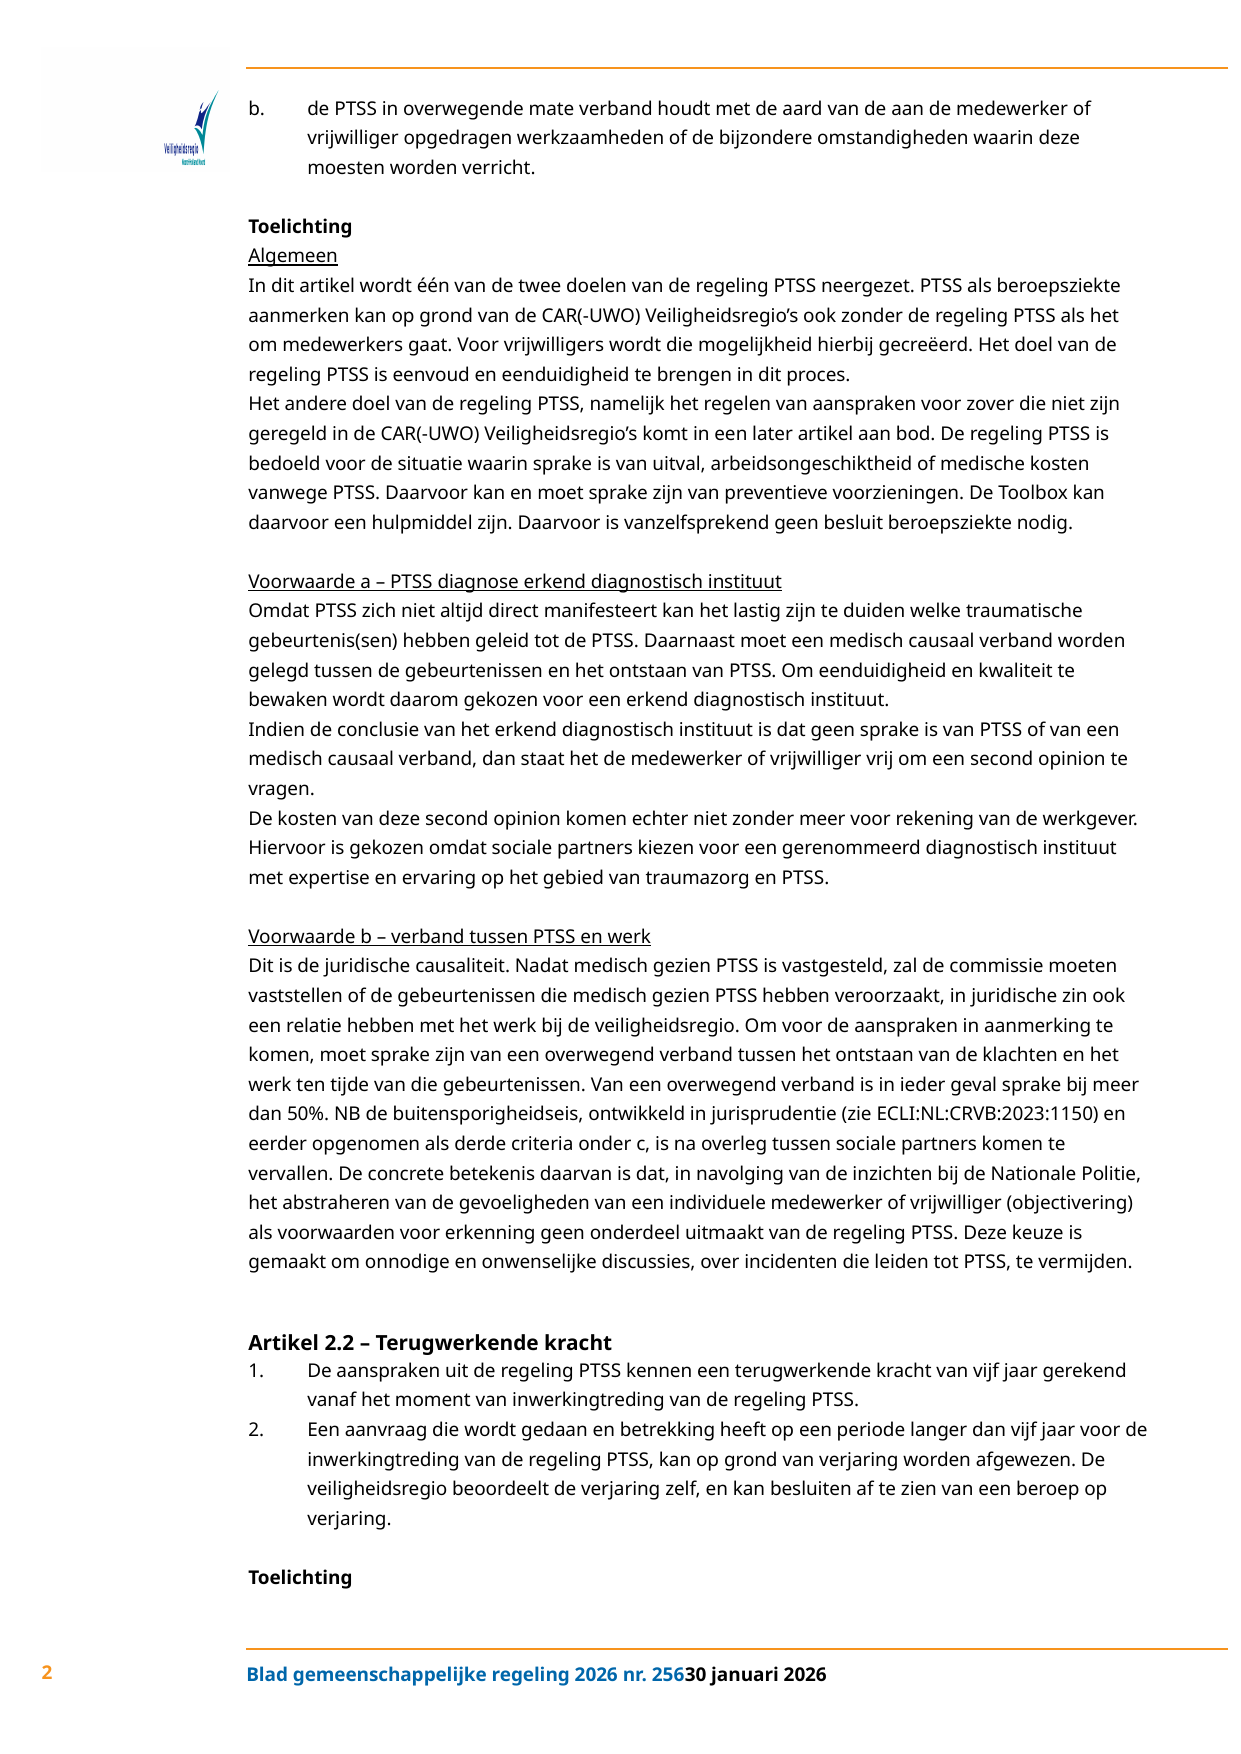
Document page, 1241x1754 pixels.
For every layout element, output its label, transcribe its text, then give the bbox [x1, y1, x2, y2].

list Een aanvraag die wordt gedaan en betrekking heeft op een periode langer dan vijf jaar voor de inwerkingtreding van de regeling PTSS, kan op grond van verjaring worden afgewezen. De veiligheidsregio beoordeelt de verjaring zelf, en kan besluiten af te zien van een beroep op verjaring. [248, 1416, 1152, 1531]
text Toelichting [248, 213, 1152, 239]
text Indien de conclusie van het erkend diagnostisch instituut is dat geen sprake is van PTSS of van een medisch causaal verband, dan staat het de medewerker of vrijwilliger vrij om een second opinion te vragen. [248, 716, 1152, 801]
text Toelichting [248, 1564, 1152, 1590]
text Voorwaarde a – PTSS diagnose erkend diagnostisch instituut [248, 568, 1152, 594]
text Artikel 2.2 – Terugwerkende kracht [248, 1328, 1152, 1357]
list De aanspraken uit de regeling PTSS kennen een terugwerkende kracht van vijf jaar gerekend vanaf het moment van inwerkingtreding van de regeling PTSS. [248, 1357, 1152, 1412]
list de PTSS in overwegende mate verband houdt met de aard van de aan de medewerker of vrijwilliger opgedragen werkzaamheden of de bijzondere omstandigheden waarin deze moesten worden verricht. [248, 95, 1152, 180]
picture [41, 47, 231, 172]
text Voorwaarde b – verband tussen PTSS en werk [248, 923, 1152, 949]
text In dit artikel wordt één van de twee doelen van de regeling PTSS neergezet. PTSS als beroepsziekte aanmerken kan op grond van de CAR(-UWO) Veiligheidsregio’s ook zonder de regeling PTSS als het om medewerkers gaat. Voor vrijwilligers wordt die mogelijkheid hierbij gecreëerd. Het doel van de regeling PTSS is eenvoud en eenduidigheid te brengen in dit proces. [248, 272, 1152, 387]
text Dit is de juridische causaliteit. Nadat medisch gezien PTSS is vastgesteld, zal de commissie moeten vaststellen of de gebeurtenissen die medisch gezien PTSS hebben veroorzaakt, in juridische zin ook een relatie hebben met het werk bij de veiligheidsregio. Om voor de aanspraken in aanmerking te komen, moet sprake zijn van een overwegend verband tussen het ontstaan van de klachten en het werk ten tijde van die gebeurtenissen. Van een overwegend verband is in ieder geval sprake bij meer dan 50%. NB de buitensporigheidseis, ontwikkeld in jurisprudentie (zie ECLI:NL:CRVB:2023:1150) en eerder opgenomen als derde criteria onder c, is na overleg tussen sociale partners komen te vervallen. De concrete betekenis daarvan is dat, in navolging van de inzichten bij de Nationale Politie, het abstraheren van de gevoeligheden van een individuele medewerker of vrijwilliger (objectivering) als voorwaarden voor erkenning geen onderdeel uitmaakt van de regeling PTSS. Deze keuze is gemaakt om onnodige en onwenselijke discussies, over incidenten die leiden tot PTSS, te vermijden. [248, 953, 1152, 1274]
text De kosten van deze second opinion komen echter niet zonder meer voor rekening van de werkgever. Hiervoor is gekozen omdat sociale partners kiezen voor een gerenommeerd diagnostisch instituut met expertise en ervaring op het gebied van traumazorg en PTSS. [248, 805, 1152, 890]
text Omdat PTSS zich niet altijd direct manifesteert kan het lastig zijn te duiden welke traumatische gebeurtenis(sen) hebben geleid tot de PTSS. Daarnaast moet een medisch causaal verband worden gelegd tussen de gebeurtenissen en het ontstaan van PTSS. Om eenduidigheid en kwaliteit te bewaken wordt daarom gekozen voor een erkend diagnostisch instituut. [248, 598, 1152, 712]
text Het andere doel van de regeling PTSS, namelijk het regelen van aanspraken voor zover die niet zijn geregeld in de CAR(-UWO) Veiligheidsregio’s komt in een later artikel aan bod. De regeling PTSS is bedoeld voor de situatie waarin sprake is van uitval, arbeidsongeschiktheid of medische kosten vanwege PTSS. Daarvoor kan en moet sprake zijn van preventieve voorzieningen. De Toolbox kan daarvoor een hulpmiddel zijn. Daarvoor is vanzelfsprekend geen besluit beroepsziekte nodig. [248, 391, 1152, 535]
text Algemeen [248, 243, 1152, 268]
